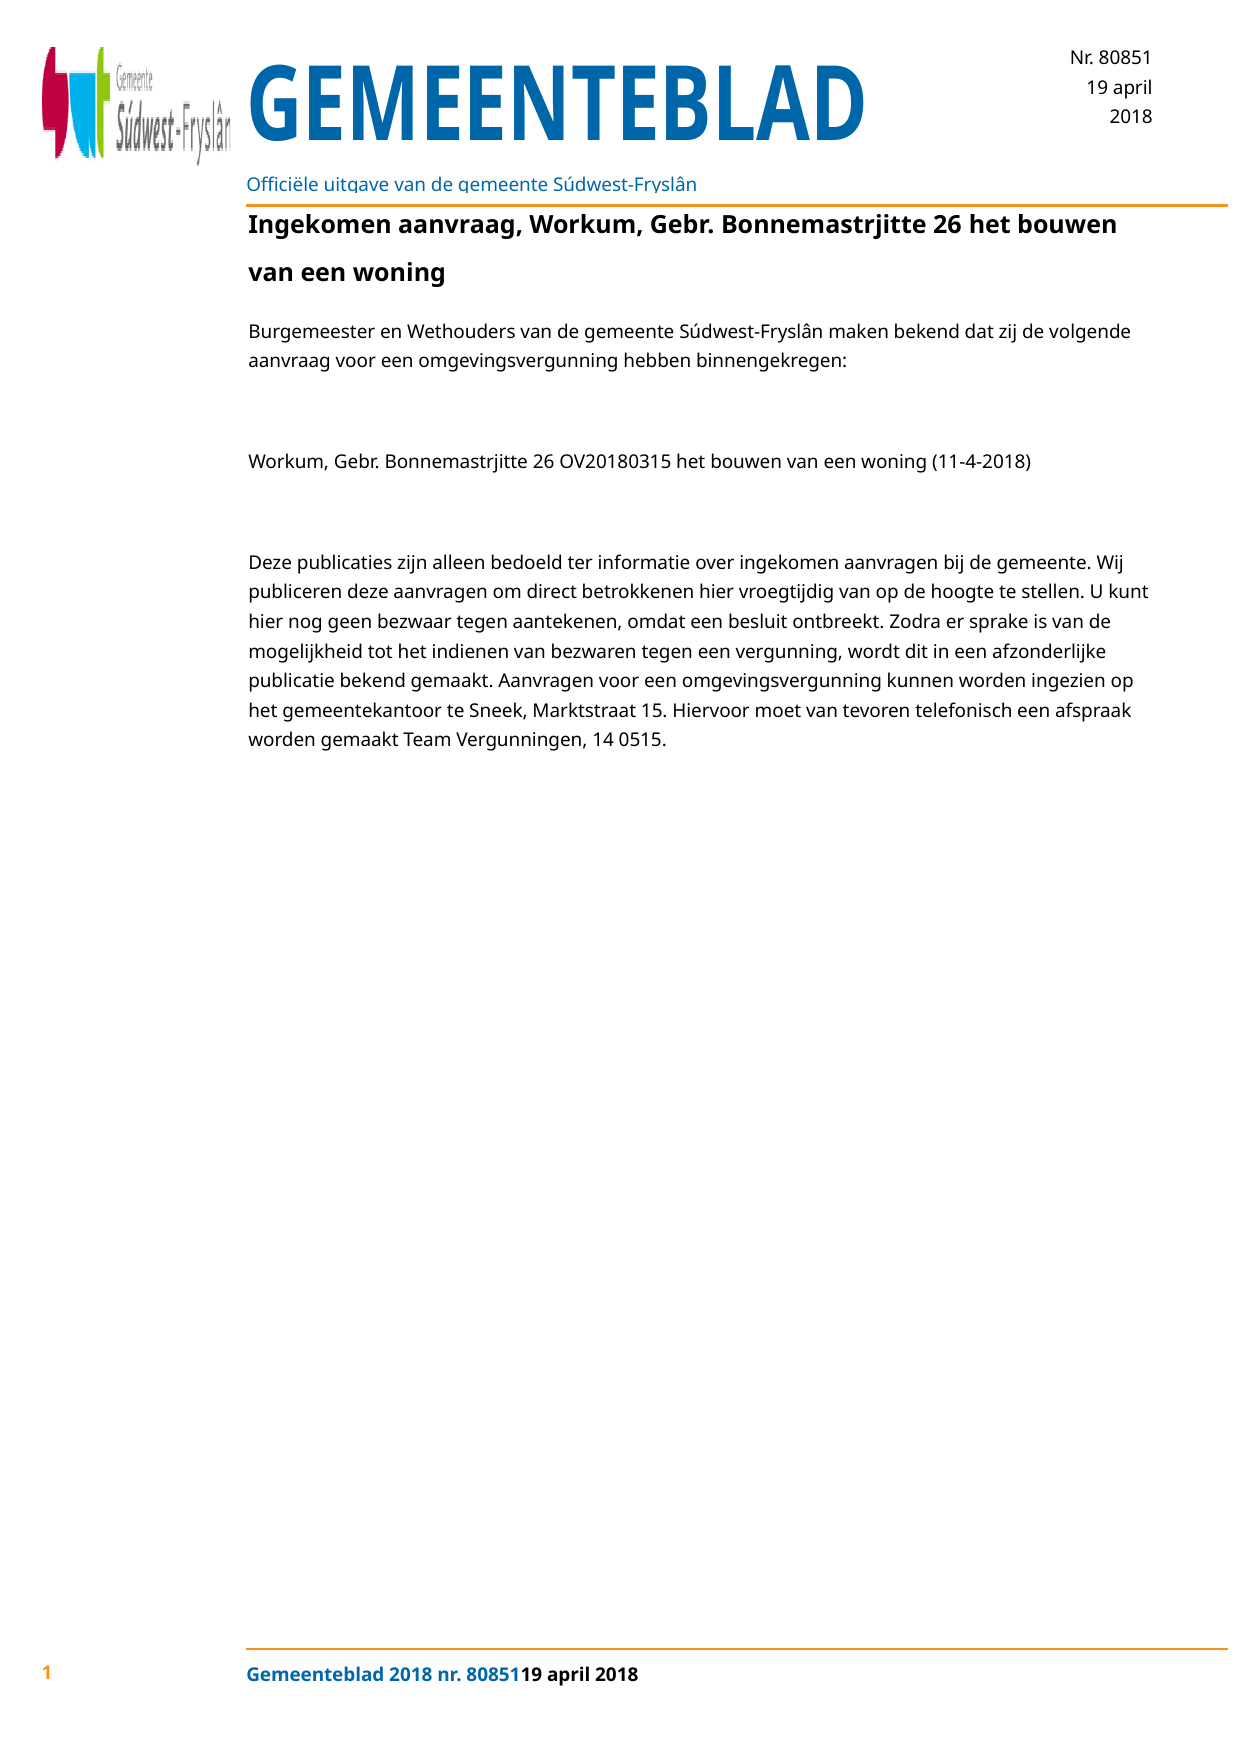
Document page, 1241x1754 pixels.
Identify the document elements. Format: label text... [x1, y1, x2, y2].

text Workum, Gebr. Bonnemastrjitte 26 OV20180315 het bouwen van een woning (11-4-2018) [248, 448, 1152, 474]
text Ingekomen aanvraag, Workum, Gebr. Bonnemastrjitte 26 het bouwen van een woning [248, 207, 1152, 288]
text Burgemeester en Wethouders van de gemeente Súdwest-Fryslân maken bekend dat zij de volgende aanvraag voor een omgevingsvergunning hebben binnengekregen: [248, 318, 1152, 373]
text Deze publicaties zijn alleen bedoeld ter informatie over ingekomen aanvragen bij de gemeente. Wij publiceren deze aanvragen om direct betrokkenen hier vroegtijdig van op de hoogte te stellen. U kunt hier nog geen bezwaar tegen aantekenen, omdat een besluit ontbreekt. Zodra er sprake is van de mogelijkheid tot het indienen van bezwaren tegen een vergunning, wordt dit in een afzonderlijke publicatie bekend gemaakt. Aanvragen voor een omgevingsvergunning kunnen worden ingezien op het gemeentekantoor te Sneek, Marktstraat 15. Hiervoor moet van tevoren telefonisch een afspraak worden gemaakt Team Vergunningen, 14 0515. [248, 549, 1152, 752]
picture [41, 47, 231, 172]
